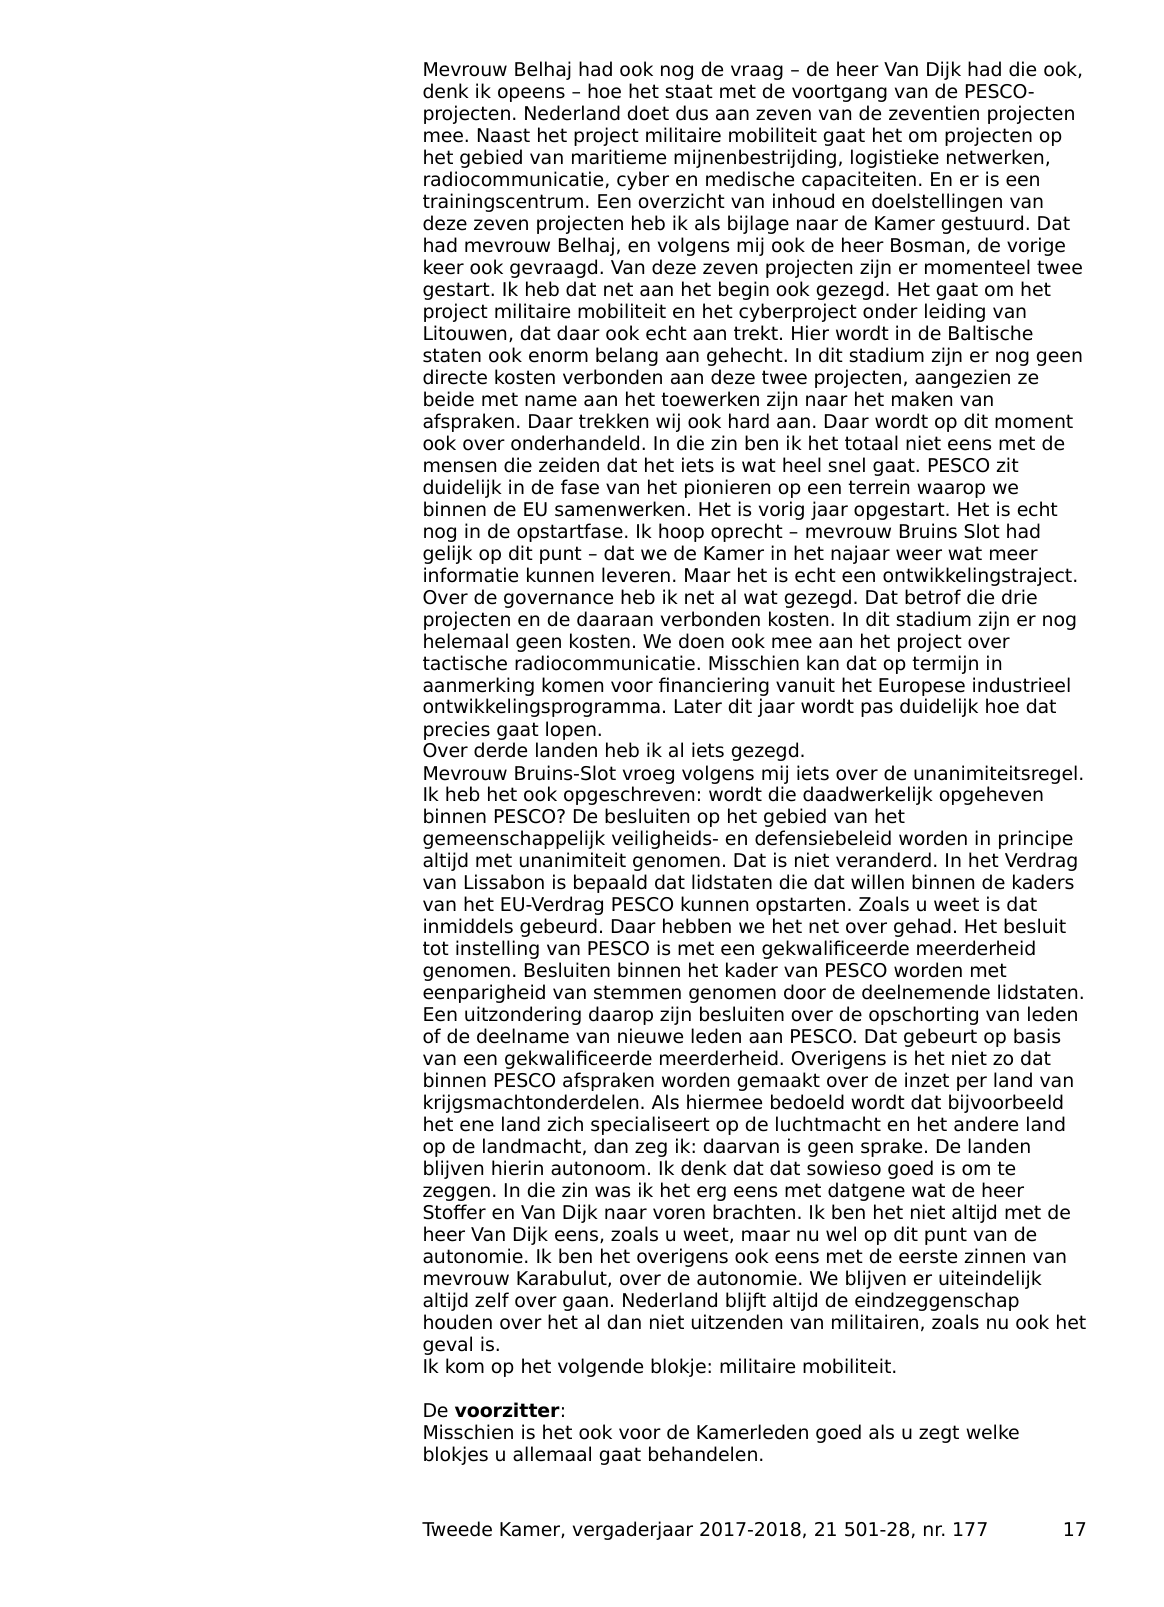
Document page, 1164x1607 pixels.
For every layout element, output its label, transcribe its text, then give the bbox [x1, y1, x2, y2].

text De voorzitter: [422, 1400, 1087, 1422]
text Mevrouw Bruins-Slot vroeg volgens mij iets over de unanimiteitsregel. Ik heb het ook opgeschreven: wordt die daadwerkelijk opgeheven binnen PESCO? De besluiten op het gebied van het gemeenschappelijk veiligheids- en defensiebeleid worden in principe altijd met unanimiteit genomen. Dat is niet veranderd. In het Verdrag van Lissabon is bepaald dat lidstaten die dat willen binnen de kaders van het EU-Verdrag PESCO kunnen opstarten. Zoals u weet is dat inmiddels gebeurd. Daar hebben we het net over gehad. Het besluit tot instelling van PESCO is met een gekwalificeerde meerderheid genomen. Besluiten binnen het kader van PESCO worden met eenparigheid van stemmen genomen door de deelnemende lidstaten. Een uitzondering daarop zijn besluiten over de opschorting van leden of de deelname van nieuwe leden aan PESCO. Dat gebeurt op basis van een gekwalificeerde meerderheid. Overigens is het niet zo dat binnen PESCO afspraken worden gemaakt over de inzet per land van krijgsmachtonderdelen. Als hiermee bedoeld wordt dat bijvoorbeeld het ene land zich specialiseert op de luchtmacht en het andere land op de landmacht, dan zeg ik: daarvan is geen sprake. De landen blijven hierin autonoom. Ik denk dat dat sowieso goed is om te zeggen. In die zin was ik het erg eens met datgene wat de heer Stoffer en Van Dijk naar voren brachten. Ik ben het niet altijd met de heer Van Dijk eens, zoals u weet, maar nu wel op dit punt van de autonomie. Ik ben het overigens ook eens met de eerste zinnen van mevrouw Karabulut, over de autonomie. We blijven er uiteindelijk altijd zelf over gaan. Nederland blijft altijd de eindzeggenschap houden over het al dan niet uitzenden van militairen, zoals nu ook het geval is. [422, 762, 1087, 1356]
text Over de governance heb ik net al wat gezegd. Dat betrof die drie projecten en de daaraan verbonden kosten. In dit stadium zijn er nog helemaal geen kosten. We doen ook mee aan het project over tactische radiocommunicatie. Misschien kan dat op termijn in aanmerking komen voor financiering vanuit het Europese industrieel ontwikkelingsprogramma. Later dit jaar wordt pas duidelijk hoe dat precies gaat lopen. [422, 587, 1087, 740]
text Over derde landen heb ik al iets gezegd. [422, 740, 1087, 762]
text Ik kom op het volgende blokje: militaire mobiliteit. [422, 1356, 1087, 1378]
text Misschien is het ook voor de Kamerleden goed als u zegt welke blokjes u allemaal gaat behandelen. [422, 1422, 1087, 1466]
text Mevrouw Belhaj had ook nog de vraag – de heer Van Dijk had die ook, denk ik opeens – hoe het staat met de voortgang van de PESCO-projecten. Nederland doet dus aan zeven van de zeventien projecten mee. Naast het project militaire mobiliteit gaat het om projecten op het gebied van maritieme mijnenbestrijding, logistieke netwerken, radiocommunicatie, cyber en medische capaciteiten. En er is een trainingscentrum. Een overzicht van inhoud en doelstellingen van deze zeven projecten heb ik als bijlage naar de Kamer gestuurd. Dat had mevrouw Belhaj, en volgens mij ook de heer Bosman, de vorige keer ook gevraagd. Van deze zeven projecten zijn er momenteel twee gestart. Ik heb dat net aan het begin ook gezegd. Het gaat om het project militaire mobiliteit en het cyberproject onder leiding van Litouwen, dat daar ook echt aan trekt. Hier wordt in de Baltische staten ook enorm belang aan gehecht. In dit stadium zijn er nog geen directe kosten verbonden aan deze twee projecten, aangezien ze beide met name aan het toewerken zijn naar het maken van afspraken. Daar trekken wij ook hard aan. Daar wordt op dit moment ook over onderhandeld. In die zin ben ik het totaal niet eens met de mensen die zeiden dat het iets is wat heel snel gaat. PESCO zit duidelijk in de fase van het pionieren op een terrein waarop we binnen de EU samenwerken. Het is vorig jaar opgestart. Het is echt nog in de opstartfase. Ik hoop oprecht – mevrouw Bruins Slot had gelijk op dit punt – dat we de Kamer in het najaar weer wat meer informatie kunnen leveren. Maar het is echt een ontwikkelingstraject. [422, 59, 1087, 587]
